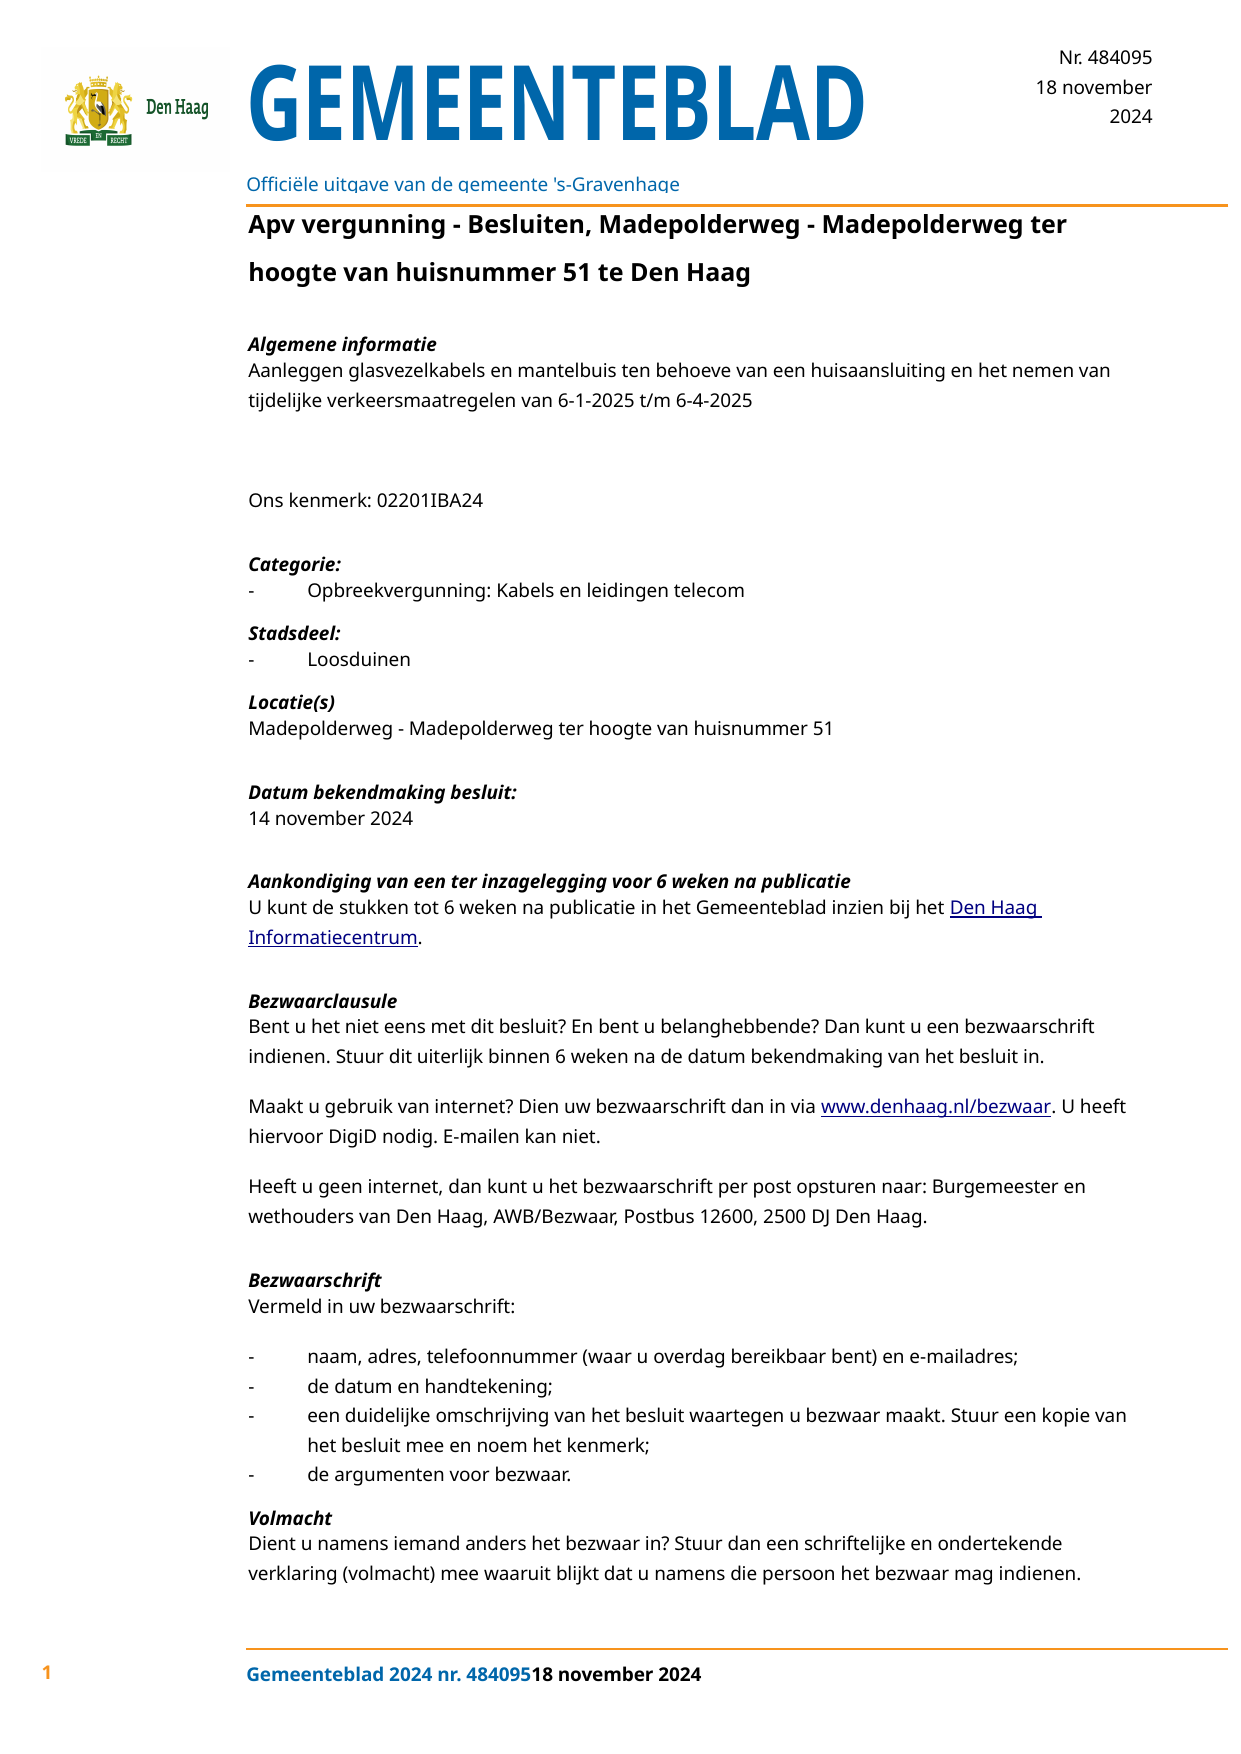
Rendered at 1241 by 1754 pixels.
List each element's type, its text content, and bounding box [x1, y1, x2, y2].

list naam, adres, telefoonnummer (waar u overdag bereikbaar bent) en e-mailadres; [248, 1343, 1152, 1369]
text Stadsdeel: [248, 620, 1152, 646]
text Bezwaarclausule [248, 988, 1152, 1014]
text Maakt u gebruik van internet? Dien uw bezwaarschrift dan in via www.denhaag.nl/bezwaar. U heeft hiervoor DigiD nodig. E-mailen kan niet. [248, 1094, 1152, 1149]
list Loosduinen [248, 646, 1152, 672]
text Algemene informatie [248, 331, 1152, 357]
text Aanleggen glasvezelkabels en mantelbuis ten behoeve van een huisaansluiting en het nemen van tijdelijke verkeersmaatregelen van 6-1-2025 t/m 6-4-2025 [248, 357, 1152, 412]
text Apv vergunning - Besluiten, Madepolderweg - Madepolderweg ter hoogte van huisnummer 51 te Den Haag [248, 207, 1152, 288]
list een duidelijke omschrijving van het besluit waartegen u bezwaar maakt. Stuur een kopie van het besluit mee en noem het kenmerk; [248, 1402, 1152, 1458]
text Categorie: [248, 552, 1152, 577]
text Bent u het niet eens met dit besluit? En bent u belanghebbende? Dan kunt u een bezwaarschrift indienen. Stuur dit uiterlijk binnen 6 weken na de datum bekendmaking van het besluit in. [248, 1014, 1152, 1069]
text Vermeld in uw bezwaarschrift: [248, 1293, 1152, 1319]
text U kunt de stukken tot 6 weken na publicatie in het Gemeenteblad inzien bij het Den Haag Informatiecentrum. [248, 894, 1152, 950]
list de datum en handtekening; [248, 1373, 1152, 1399]
text Volmacht [248, 1505, 1152, 1531]
text Aankondiging van een ter inzagelegging voor 6 weken na publicatie [248, 869, 1152, 894]
list Opbreekvergunning: Kabels en leidingen telecom [248, 577, 1152, 603]
list de argumenten voor bezwaar. [248, 1462, 1152, 1487]
text Madepolderweg - Madepolderweg ter hoogte van huisnummer 51 [248, 715, 1152, 741]
text Dient u namens iemand anders het bezwaar in? Stuur dan een schriftelijke en ondertekende verklaring (volmacht) mee waaruit blijkt dat u namens die persoon het bezwaar mag indienen. [248, 1531, 1152, 1586]
picture [41, 47, 231, 172]
text Datum bekendmaking besluit: [248, 779, 1152, 805]
text 14 november 2024 [248, 805, 1152, 830]
text Heeft u geen internet, dan kunt u het bezwaarschrift per post opsturen naar: Burgemeester en wethouders van Den Haag, AWB/Bezwaar, Postbus 12600, 2500 DJ Den Haag. [248, 1174, 1152, 1229]
text Locatie(s) [248, 689, 1152, 715]
text Bezwaarschrift [248, 1267, 1152, 1293]
text Ons kenmerk: 02201IBA24 [248, 488, 1152, 513]
